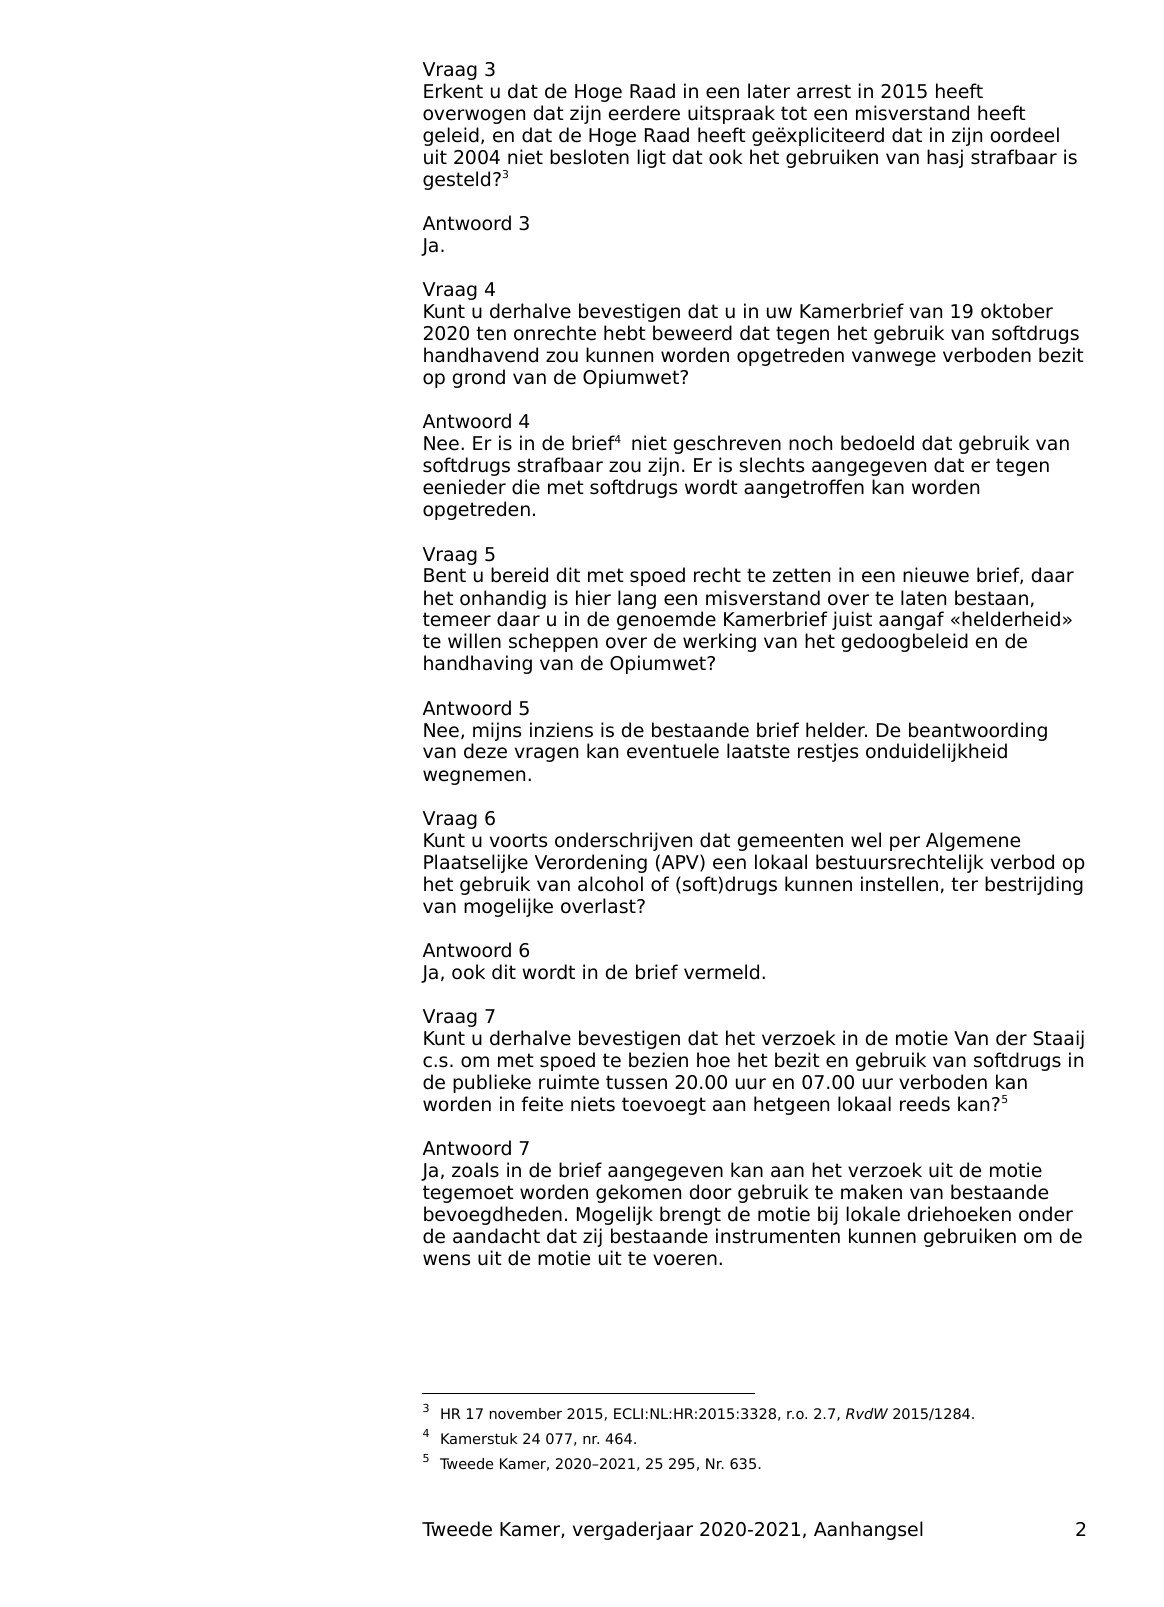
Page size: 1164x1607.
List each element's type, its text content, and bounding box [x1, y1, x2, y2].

text Vraag 5 [422, 543, 1087, 565]
text Nee, mijns inziens is de bestaande brief helder. De beantwoording van deze vragen kan eventuele laatste restjes onduidelijkheid wegnemen. [422, 719, 1087, 785]
text Bent u bereid dit met spoed recht te zetten in een nieuwe brief, daar het onhandig is hier lang een misverstand over te laten bestaan, temeer daar u in de genoemde Kamerbrief juist aangaf «helderheid» te willen scheppen over de werking van het gedoogbeleid en de handhaving van de Opiumwet? [422, 565, 1087, 675]
text Antwoord 4 [422, 411, 1087, 433]
text Antwoord 7 [422, 1138, 1087, 1160]
text Ja. [422, 235, 1087, 257]
text HR 17 november 2015, ECLI:NL:HR:2015:3328, r.o. 2.7, RvdW 2015/1284. [422, 1402, 1087, 1424]
text Tweede Kamer, 2020–2021, 25 295, Nr. 635. [422, 1452, 1087, 1474]
text Vraag 7 [422, 1006, 1087, 1028]
text Kunt u derhalve bevestigen dat u in uw Kamerbrief van 19 oktober 2020 ten onrechte hebt beweerd dat tegen het gebruik van softdrugs handhavend zou kunnen worden opgetreden vanwege verboden bezit op grond van de Opiumwet? [422, 301, 1087, 389]
text Kunt u voorts onderschrijven dat gemeenten wel per Algemene Plaatselijke Verordening (APV) een lokaal bestuursrechtelijk verbod op het gebruik van alcohol of (soft)drugs kunnen instellen, ter bestrijding van mogelijke overlast? [422, 829, 1087, 917]
text Ja, ook dit wordt in de brief vermeld. [422, 962, 1087, 984]
text Antwoord 6 [422, 940, 1087, 962]
text Vraag 4 [422, 279, 1087, 301]
text Kamerstuk 24 077, nr. 464. [422, 1427, 1087, 1449]
text Antwoord 3 [422, 213, 1087, 235]
text Antwoord 5 [422, 697, 1087, 719]
text Kunt u derhalve bevestigen dat het verzoek in de motie Van der Staaij c.s. om met spoed te bezien hoe het bezit en gebruik van softdrugs in de publieke ruimte tussen 20.00 uur en 07.00 uur verboden kan worden in feite niets toevoegt aan hetgeen lokaal reeds kan? [422, 1028, 1087, 1116]
text Erkent u dat de Hoge Raad in een later arrest in 2015 heeft overwogen dat zijn eerdere uitspraak tot een misverstand heeft geleid, en dat de Hoge Raad heeft geëxpliciteerd dat in zijn oordeel uit 2004 niet besloten ligt dat ook het gebruiken van hasj strafbaar is gesteld? [422, 81, 1087, 191]
text Vraag 3 [422, 59, 1087, 81]
text Nee. Er is in de brief niet geschreven noch bedoeld dat gebruik van softdrugs strafbaar zou zijn. Er is slechts aangegeven dat er tegen eenieder die met softdrugs wordt aangetroffen kan worden opgetreden. [422, 433, 1087, 521]
text Vraag 6 [422, 808, 1087, 829]
text Ja, zoals in de brief aangegeven kan aan het verzoek uit de motie tegemoet worden gekomen door gebruik te maken van bestaande bevoegdheden. Mogelijk brengt de motie bij lokale driehoeken onder de aandacht dat zij bestaande instrumenten kunnen gebruiken om de wens uit de motie uit te voeren. [422, 1160, 1087, 1270]
